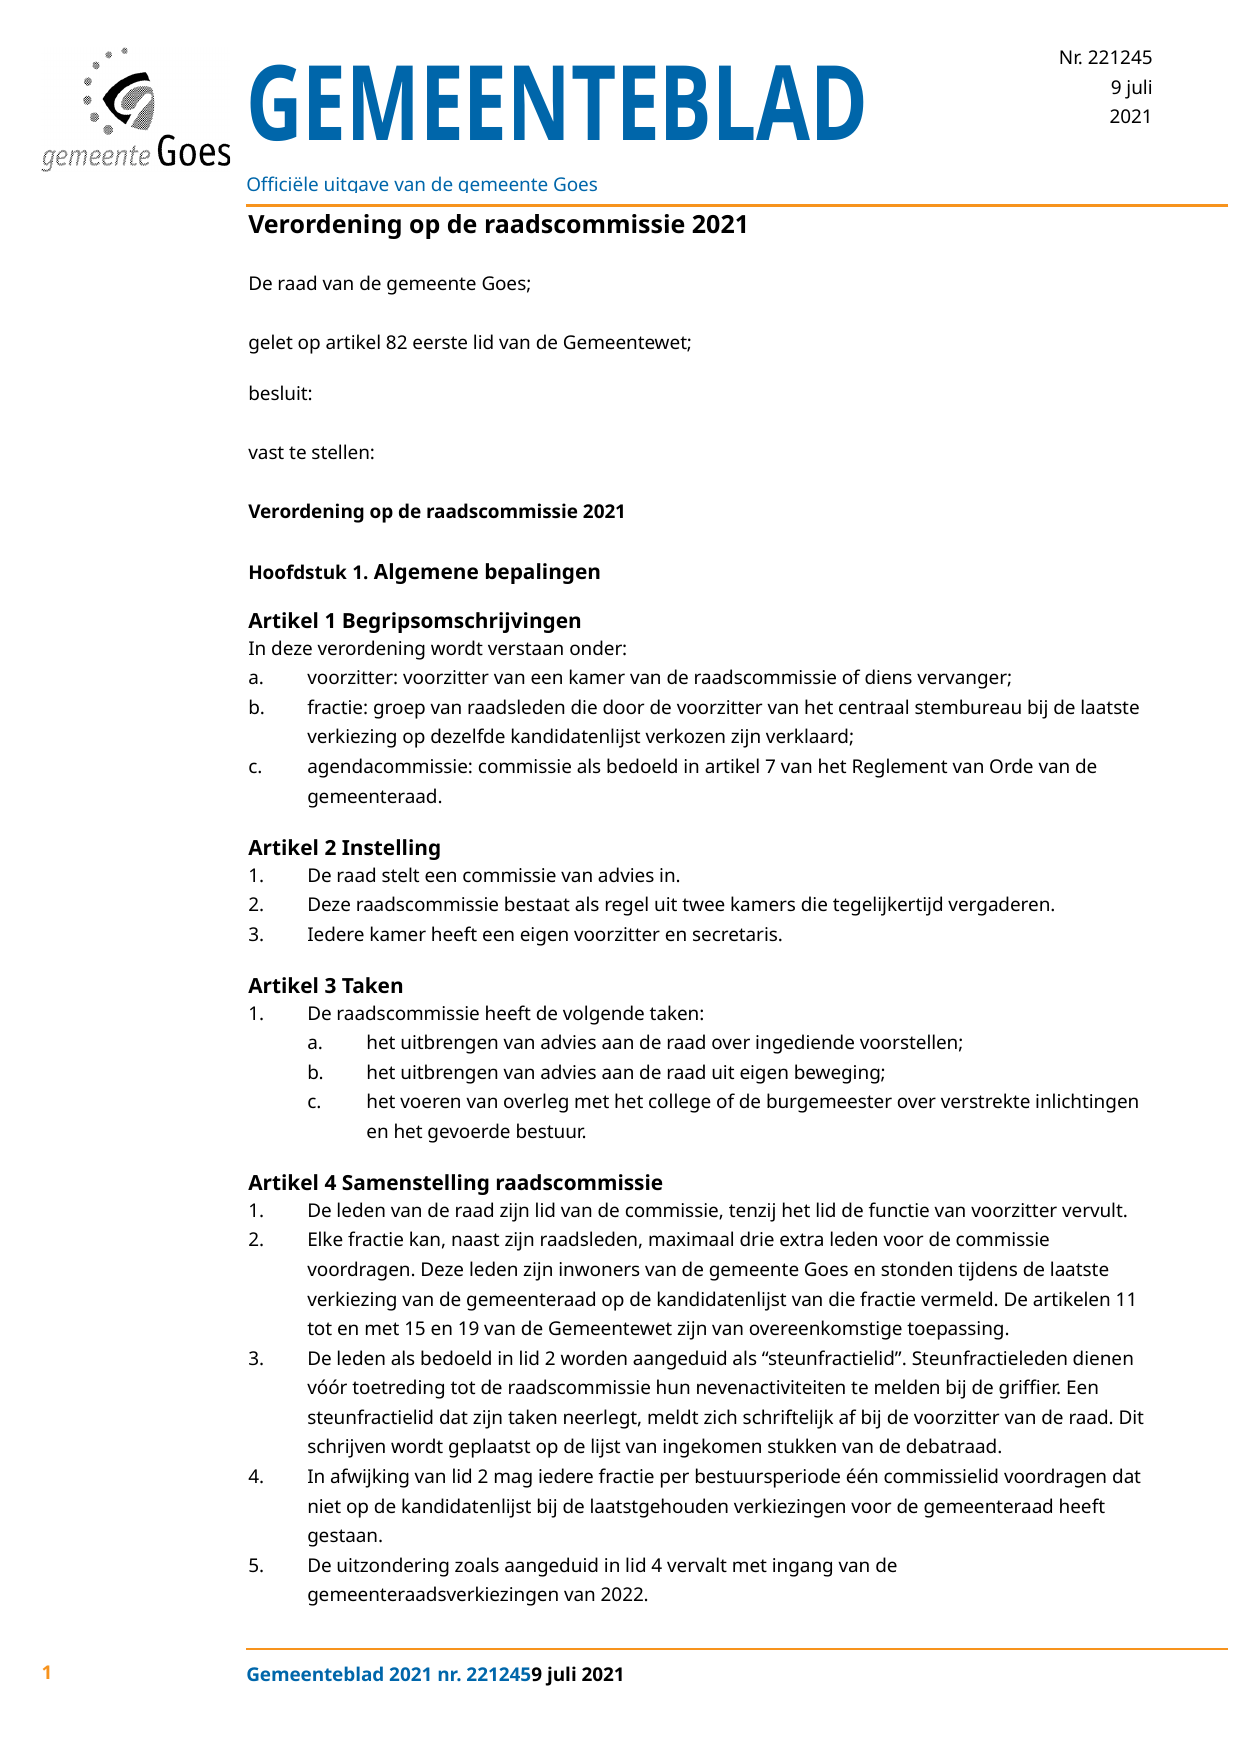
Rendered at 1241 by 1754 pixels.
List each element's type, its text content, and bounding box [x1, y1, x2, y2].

text De raad van de gemeente Goes; [248, 270, 1152, 296]
list De leden als bedoeld in lid 2 worden aangeduid als “steunfractielid”. Steunfractieleden dienen vóór toetreding tot de raadscommissie hun nevenactiviteiten te melden bij de griffier. Een steunfractielid dat zijn taken neerlegt, meldt zich schriftelijk af bij de voorzitter van de raad. Dit schrijven wordt geplaatst op de lijst van ingekomen stukken van de debatraad. [248, 1345, 1152, 1459]
list In afwijking van lid 2 mag iedere fractie per bestuursperiode één commissielid voordragen dat niet op de kandidatenlijst bij de laatstgehouden verkiezingen voor de gemeenteraad heeft gestaan. [248, 1463, 1152, 1548]
text Verordening op de raadscommissie 2021 [248, 207, 1152, 241]
text vast te stellen: [248, 439, 1152, 465]
list De raadscommissie heeft de volgende taken: [248, 1000, 1152, 1026]
list het uitbrengen van advies aan de raad uit eigen beweging; [307, 1059, 1152, 1085]
text Artikel 1 Begripsomschrijvingen [248, 607, 1152, 635]
list Iedere kamer heeft een eigen voorzitter en secretaris. [248, 921, 1152, 947]
picture [41, 47, 231, 172]
text Artikel 4 Samenstelling raadscommissie [248, 1168, 1152, 1197]
list het uitbrengen van advies aan de raad over ingediende voorstellen; [307, 1029, 1152, 1055]
text Artikel 3 Taken [248, 971, 1152, 1000]
text Verordening op de raadscommissie 2021 [248, 498, 1152, 524]
text Hoofdstuk 1. Algemene bepalingen [248, 557, 1152, 586]
text Artikel 2 Instelling [248, 833, 1152, 862]
text In deze verordening wordt verstaan onder: [248, 635, 1152, 661]
text besluit: [248, 380, 1152, 406]
list voorzitter: voorzitter van een kamer van de raadscommissie of diens vervanger; [248, 664, 1152, 690]
list Deze raadscommissie bestaat als regel uit twee kamers die tegelijkertijd vergaderen. [248, 891, 1152, 917]
list het voeren van overleg met het college of de burgemeester over verstrekte inlichtingen en het gevoerde bestuur. [307, 1088, 1152, 1144]
list De leden van de raad zijn lid van de commissie, tenzij het lid de functie van voorzitter vervult. [248, 1197, 1152, 1223]
list fractie: groep van raadsleden die door de voorzitter van het centraal stembureau bij de laatste verkiezing op dezelfde kandidatenlijst verkozen zijn verklaard; [248, 694, 1152, 749]
list Elke fractie kan, naast zijn raadsleden, maximaal drie extra leden voor de commissie voordragen. Deze leden zijn inwoners van de gemeente Goes en stonden tijdens de laatste verkiezing van de gemeenteraad op de kandidatenlijst van die fractie vermeld. De artikelen 11 tot en met 15 en 19 van de Gemeentewet zijn van overeenkomstige toepassing. [248, 1227, 1152, 1341]
list De uitzondering zoals aangeduid in lid 4 vervalt met ingang van de gemeenteraadsverkiezingen van 2022. [248, 1552, 1152, 1607]
list De raad stelt een commissie van advies in. [248, 862, 1152, 887]
list agendacommissie: commissie als bedoeld in artikel 7 van het Reglement van Orde van de gemeenteraad. [248, 753, 1152, 809]
text gelet op artikel 82 eerste lid van de Gemeentewet; [248, 329, 1152, 355]
